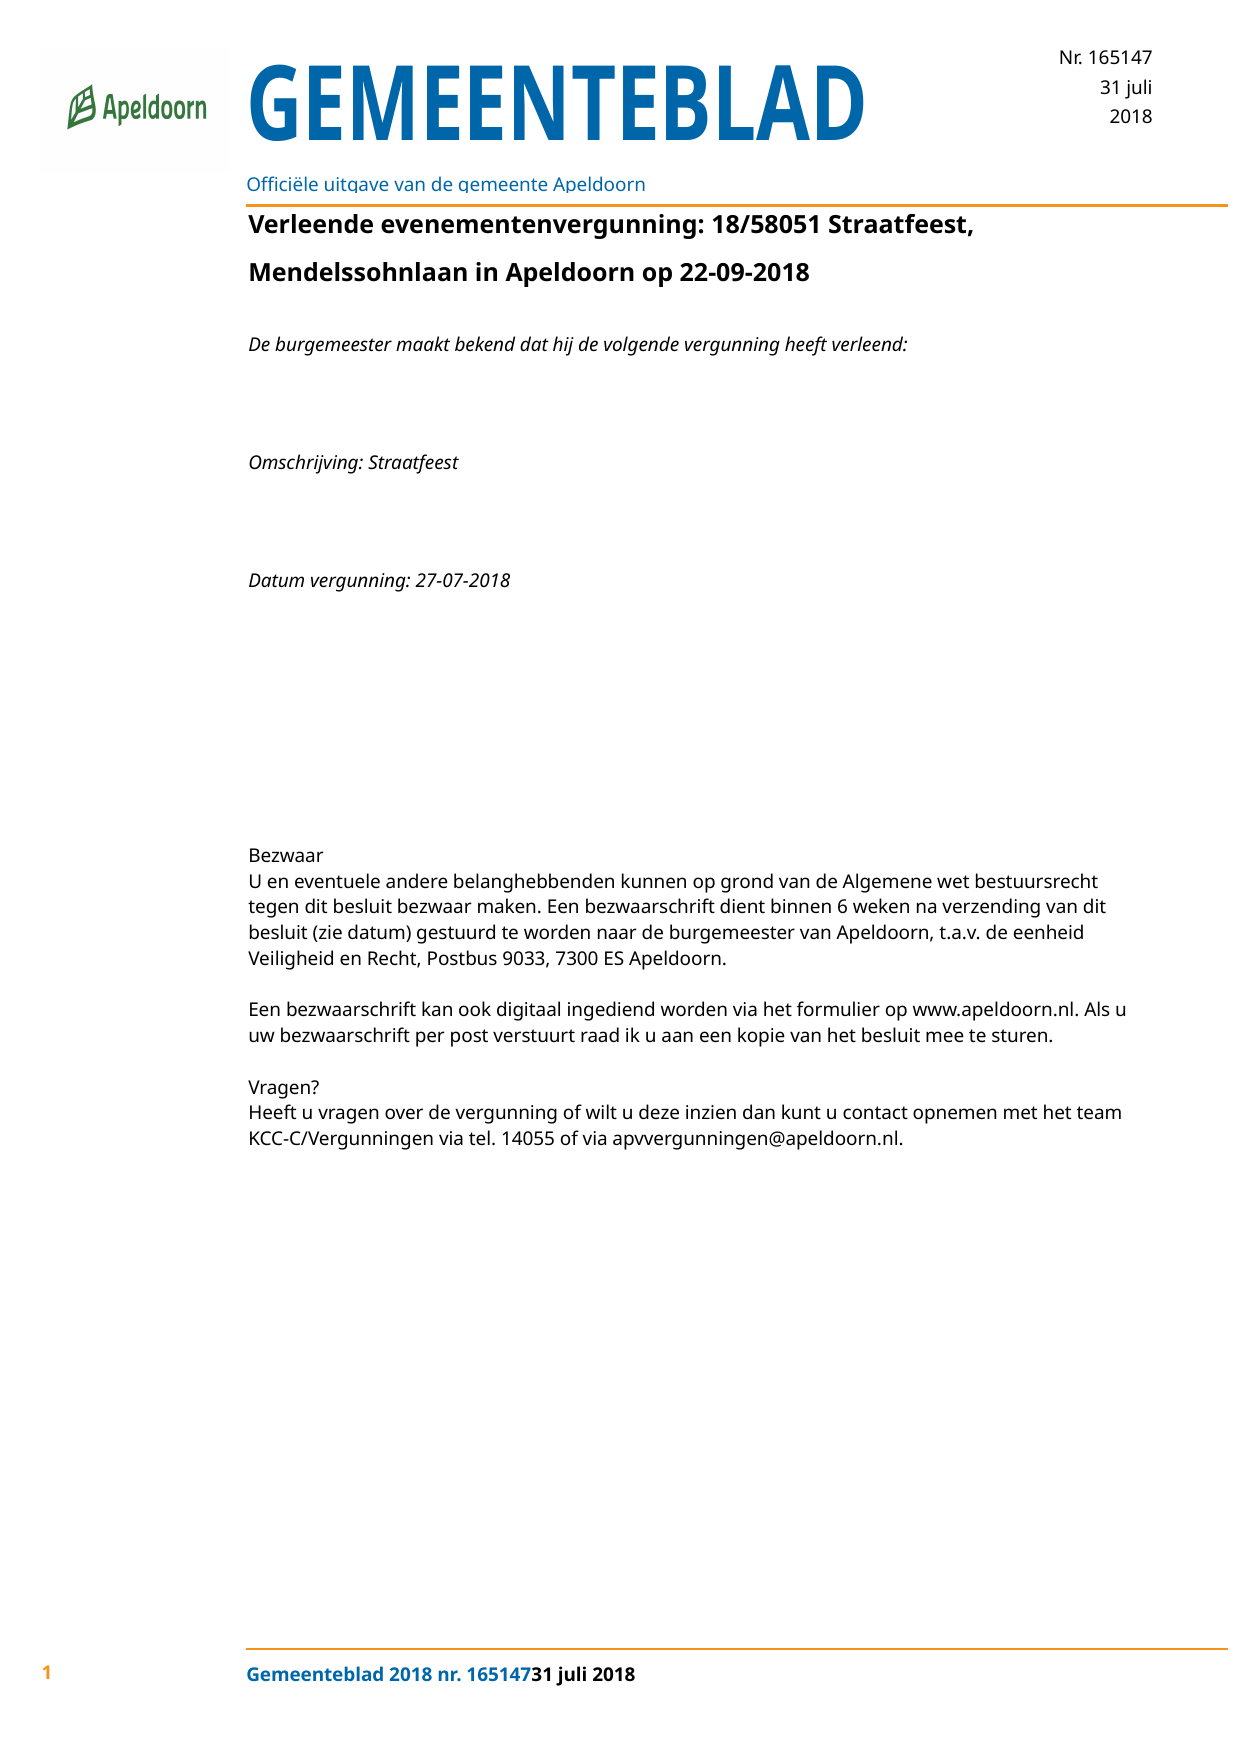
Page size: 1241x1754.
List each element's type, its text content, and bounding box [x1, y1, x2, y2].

text Vragen? [248, 1074, 1152, 1099]
text Omschrijving: Straatfeest [248, 449, 1152, 475]
text Verleende evenementenvergunning: 18/58051 Straatfeest, Mendelssohnlaan in Apeldoorn op 22-09-2018 [248, 207, 1152, 288]
text Bezwaar [248, 842, 1152, 868]
picture [41, 47, 231, 172]
text Datum vergunning: 27-07-2018 [248, 567, 1152, 593]
text Heeft u vragen over de vergunning of wilt u deze inzien dan kunt u contact opnemen met het team KCC-C/Vergunningen via tel. 14055 of via apvvergunningen@apeldoorn.nl. [248, 1099, 1152, 1151]
text U en eventuele andere belanghebbenden kunnen op grond van de Algemene wet bestuursrecht tegen dit besluit bezwaar maken. Een bezwaarschrift dient binnen 6 weken na verzending van dit besluit (zie datum) gestuurd te worden naar de burgemeester van Apeldoorn, t.a.v. de eenheid Veiligheid en Recht, Postbus 9033, 7300 ES Apeldoorn. [248, 868, 1152, 971]
text Een bezwaarschrift kan ook digitaal ingediend worden via het formulier op www.apeldoorn.nl. Als u uw bezwaarschrift per post verstuurt raad ik u aan een kopie van het besluit mee te sturen. [248, 997, 1152, 1048]
text De burgemeester maakt bekend dat hij de volgende vergunning heeft verleend: [248, 331, 1152, 357]
